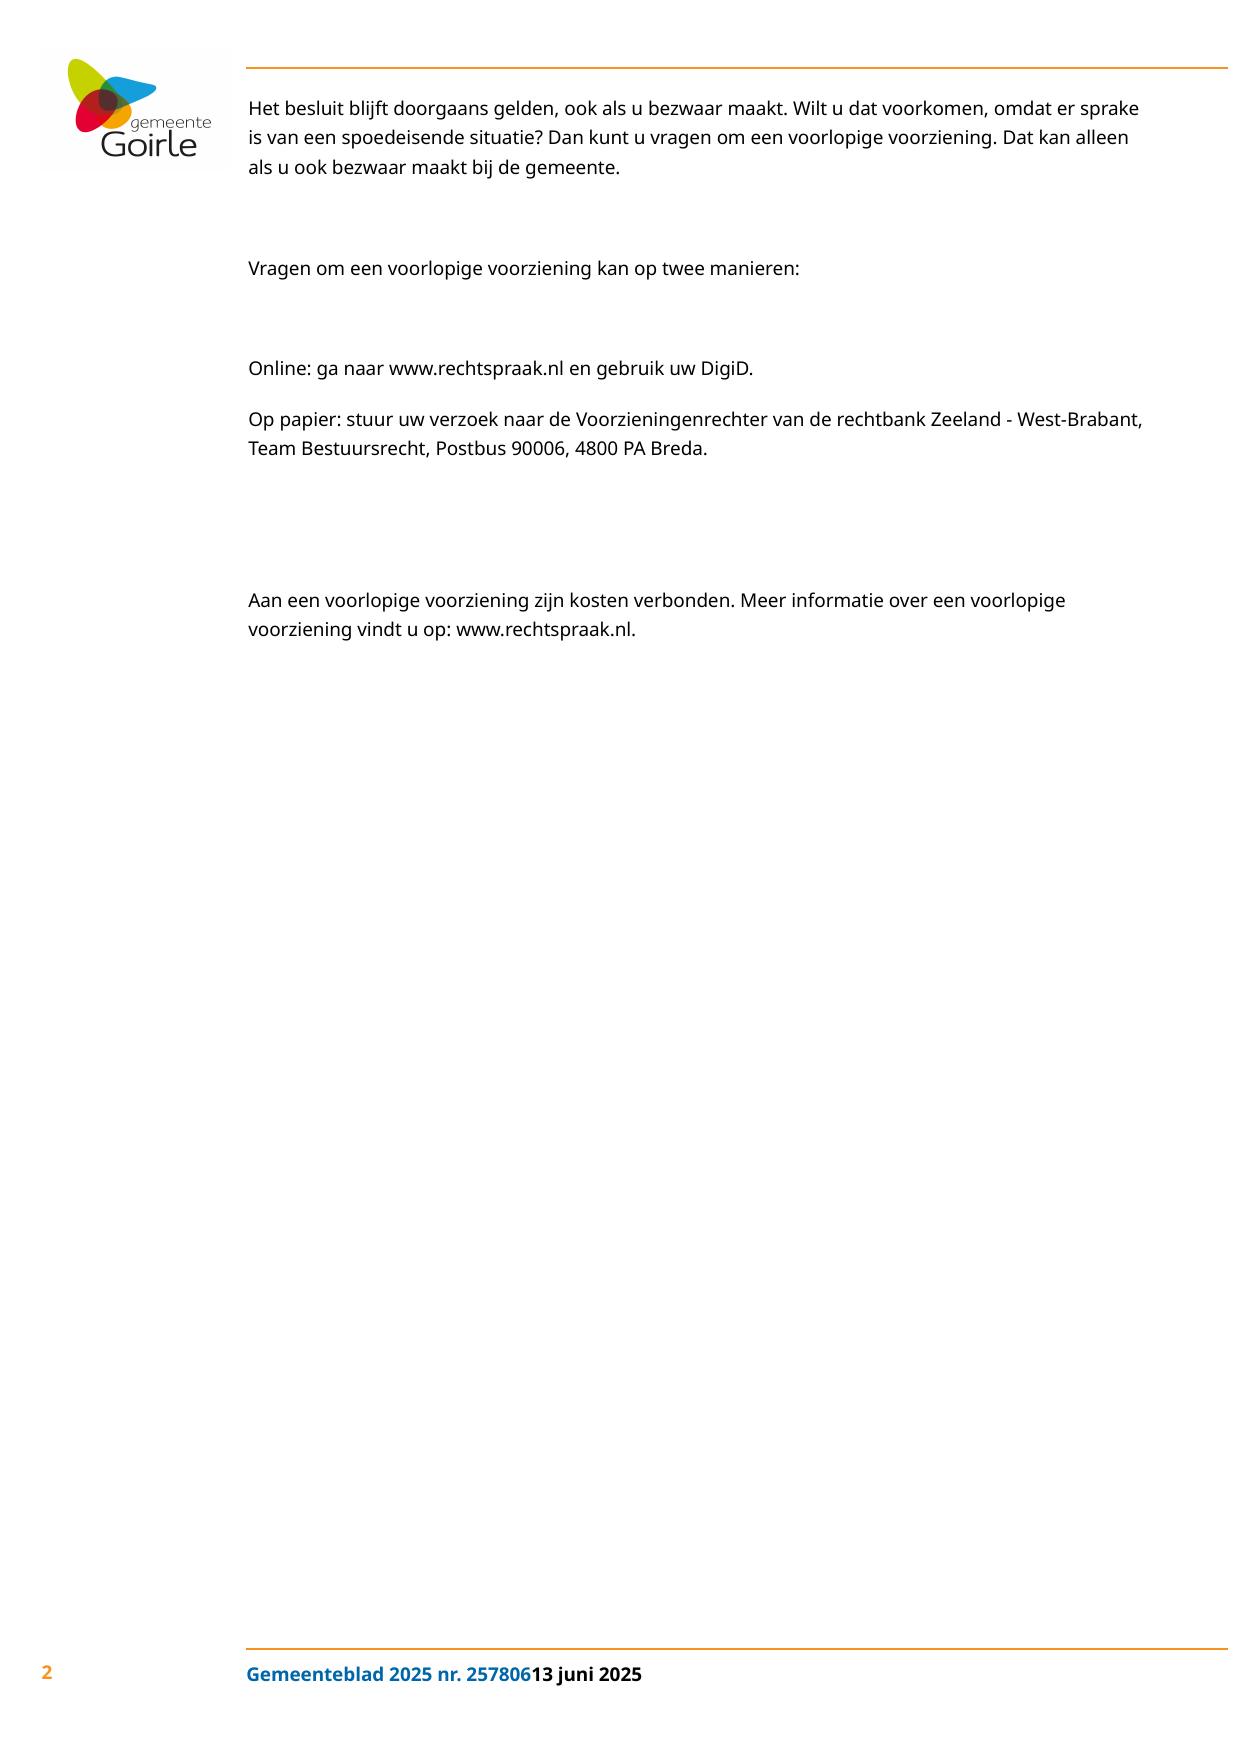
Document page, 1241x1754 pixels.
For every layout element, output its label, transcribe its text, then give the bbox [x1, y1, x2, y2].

text Op papier: stuur uw verzoek naar de Voorzieningenrechter van de rechtbank Zeeland - West-Brabant, Team Bestuursrecht, Postbus 90006, 4800 PA Breda. [248, 406, 1152, 461]
text Online: ga naar www.rechtspraak.nl en gebruik uw DigiD. [248, 356, 1152, 381]
picture [41, 47, 231, 172]
text Aan een voorlopige voorziening zijn kosten verbonden. Meer informatie over een voorlopige voorziening vindt u op: www.rechtspraak.nl. [248, 587, 1152, 642]
text Het besluit blijft doorgaans gelden, ook als u bezwaar maakt. Wilt u dat voorkomen, omdat er sprake is van een spoedeisende situatie? Dan kunt u vragen om een voorlopige voorziening. Dat kan alleen als u ook bezwaar maakt bij de gemeente. [248, 95, 1152, 180]
text Vragen om een voorlopige voorziening kan op twee manieren: [248, 255, 1152, 281]
